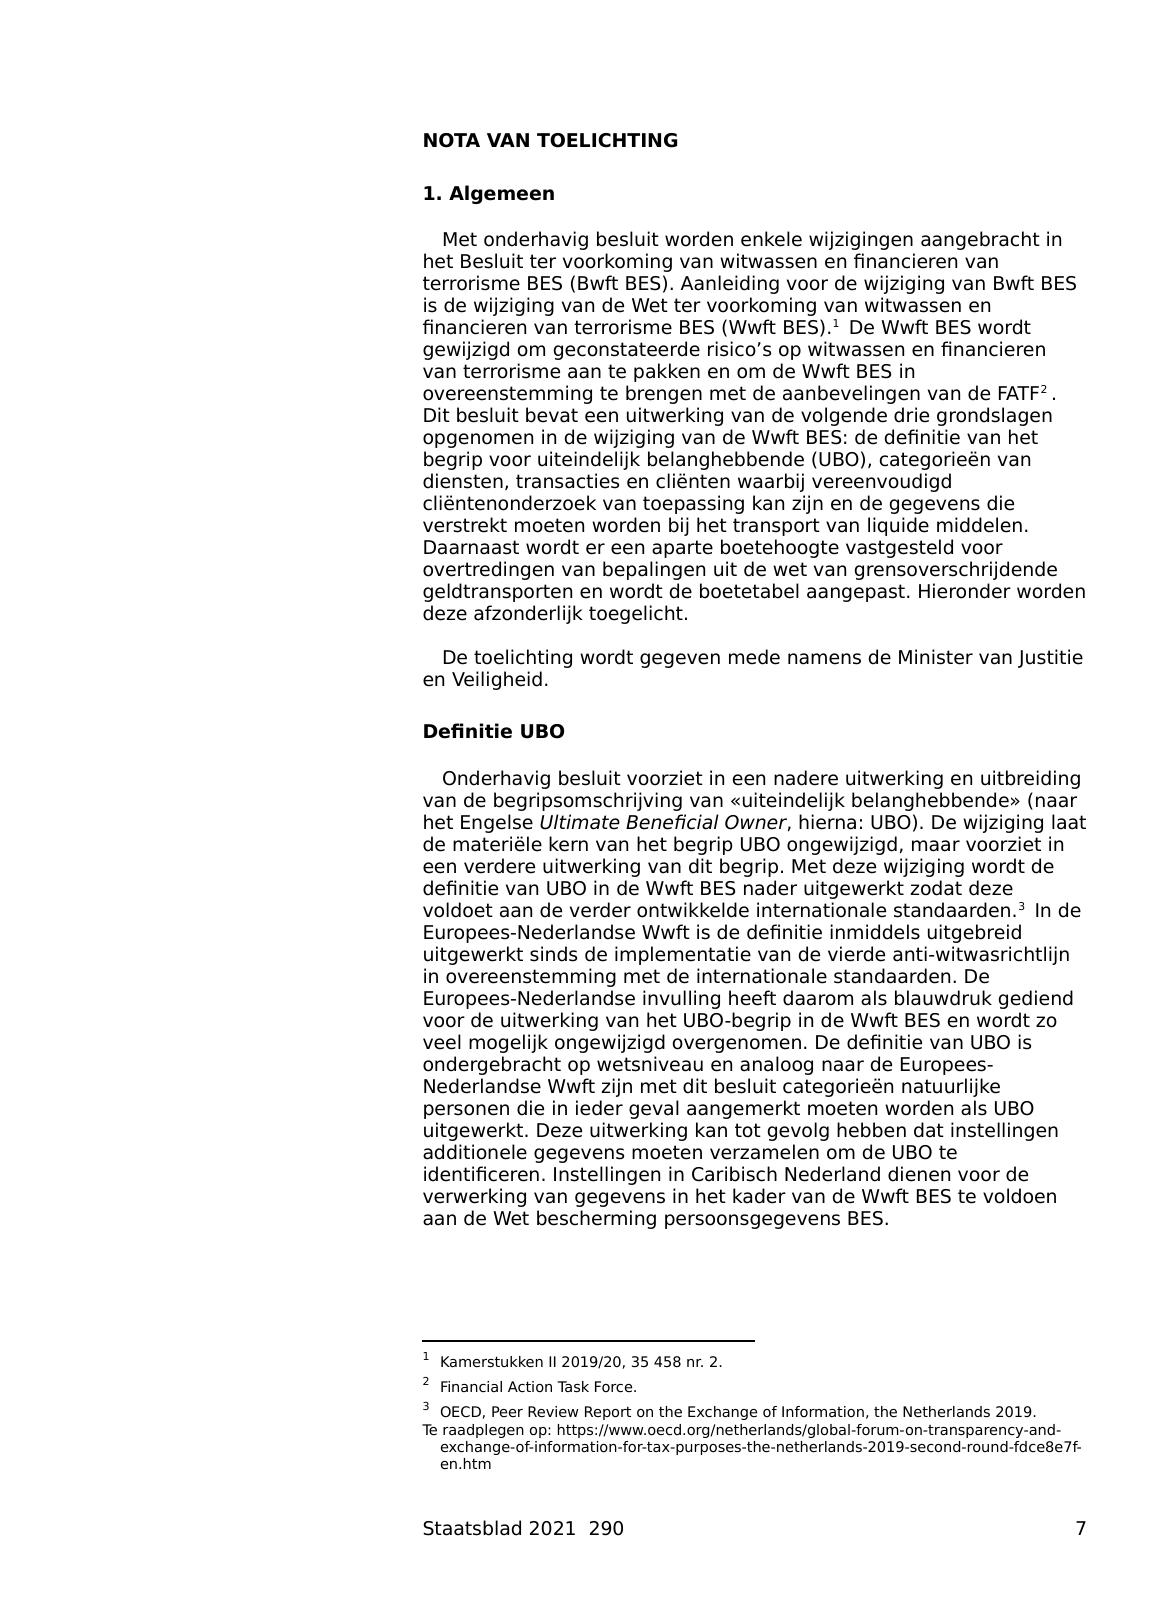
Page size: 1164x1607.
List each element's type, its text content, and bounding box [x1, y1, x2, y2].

text Te raadplegen op: https://www.oecd.org/netherlands/global-forum-on-transparency-and-exchange-of-information-for-tax-purposes-the-netherlands-2019-second-round-fdce8e7f-en.htm [422, 1422, 1087, 1473]
text Financial Action Task Force. [422, 1375, 1087, 1397]
text Onderhavig besluit voorziet in een nadere uitwerking en uitbreiding van de begripsomschrijving van «uiteindelijk belanghebbende» (naar het Engelse Ultimate Beneficial Owner, hierna: UBO). De wijziging laat de materiële kern van het begrip UBO ongewijzigd, maar voorziet in een verdere uitwerking van dit begrip. Met deze wijziging wordt de definitie van UBO in de Wwft BES nader uitgewerkt zodat deze voldoet aan de verder ontwikkelde internationale standaarden. In de Europees-Nederlandse Wwft is de definitie inmiddels uitgebreid uitgewerkt sinds de implementatie van de vierde anti-witwasrichtlijn in overeenstemming met de internationale standaarden. De Europees-Nederlandse invulling heeft daarom als blauwdruk gediend voor de uitwerking van het UBO-begrip in de Wwft BES en wordt zo veel mogelijk ongewijzigd overgenomen. De definitie van UBO is ondergebracht op wetsniveau en analoog naar de Europees-Nederlandse Wwft zijn met dit besluit categorieën natuurlijke personen die in ieder geval aangemerkt moeten worden als UBO uitgewerkt. Deze uitwerking kan tot gevolg hebben dat instellingen additionele gegevens moeten verzamelen om de UBO te identificeren. Instellingen in Caribisch Nederland dienen voor de verwerking van gegevens in het kader van de Wwft BES te voldoen aan de Wet bescherming persoonsgegevens BES. [422, 768, 1087, 1230]
text Kamerstukken II 2019/20, 35 458 nr. 2. [422, 1350, 1087, 1372]
subtitle Definitie UBO [422, 721, 1087, 743]
subtitle NOTA VAN TOELICHTING [422, 130, 1087, 152]
text De toelichting wordt gegeven mede namens de Minister van Justitie en Veiligheid. [422, 647, 1087, 691]
text Met onderhavig besluit worden enkele wijzigingen aangebracht in het Besluit ter voorkoming van witwassen en financieren van terrorisme BES (Bwft BES). Aanleiding voor de wijziging van Bwft BES is de wijziging van de Wet ter voorkoming van witwassen en financieren van terrorisme BES (Wwft BES). De Wwft BES wordt gewijzigd om geconstateerde risico’s op witwassen en financieren van terrorisme aan te pakken en om de Wwft BES in overeenstemming te brengen met de aanbevelingen van de FATF. Dit besluit bevat een uitwerking van de volgende drie grondslagen opgenomen in de wijziging van de Wwft BES: de definitie van het begrip voor uiteindelijk belanghebbende (UBO), categorieën van diensten, transacties en cliënten waarbij vereenvoudigd cliëntenonderzoek van toepassing kan zijn en de gegevens die verstrekt moeten worden bij het transport van liquide middelen. Daarnaast wordt er een aparte boetehoogte vastgesteld voor overtredingen van bepalingen uit de wet van grensoverschrijdende geldtransporten en wordt de boetetabel aangepast. Hieronder worden deze afzonderlijk toegelicht. [422, 229, 1087, 625]
subtitle 1. Algemeen [422, 182, 1087, 204]
text OECD, Peer Review Report on the Exchange of Information, the Netherlands 2019. [422, 1400, 1087, 1422]
